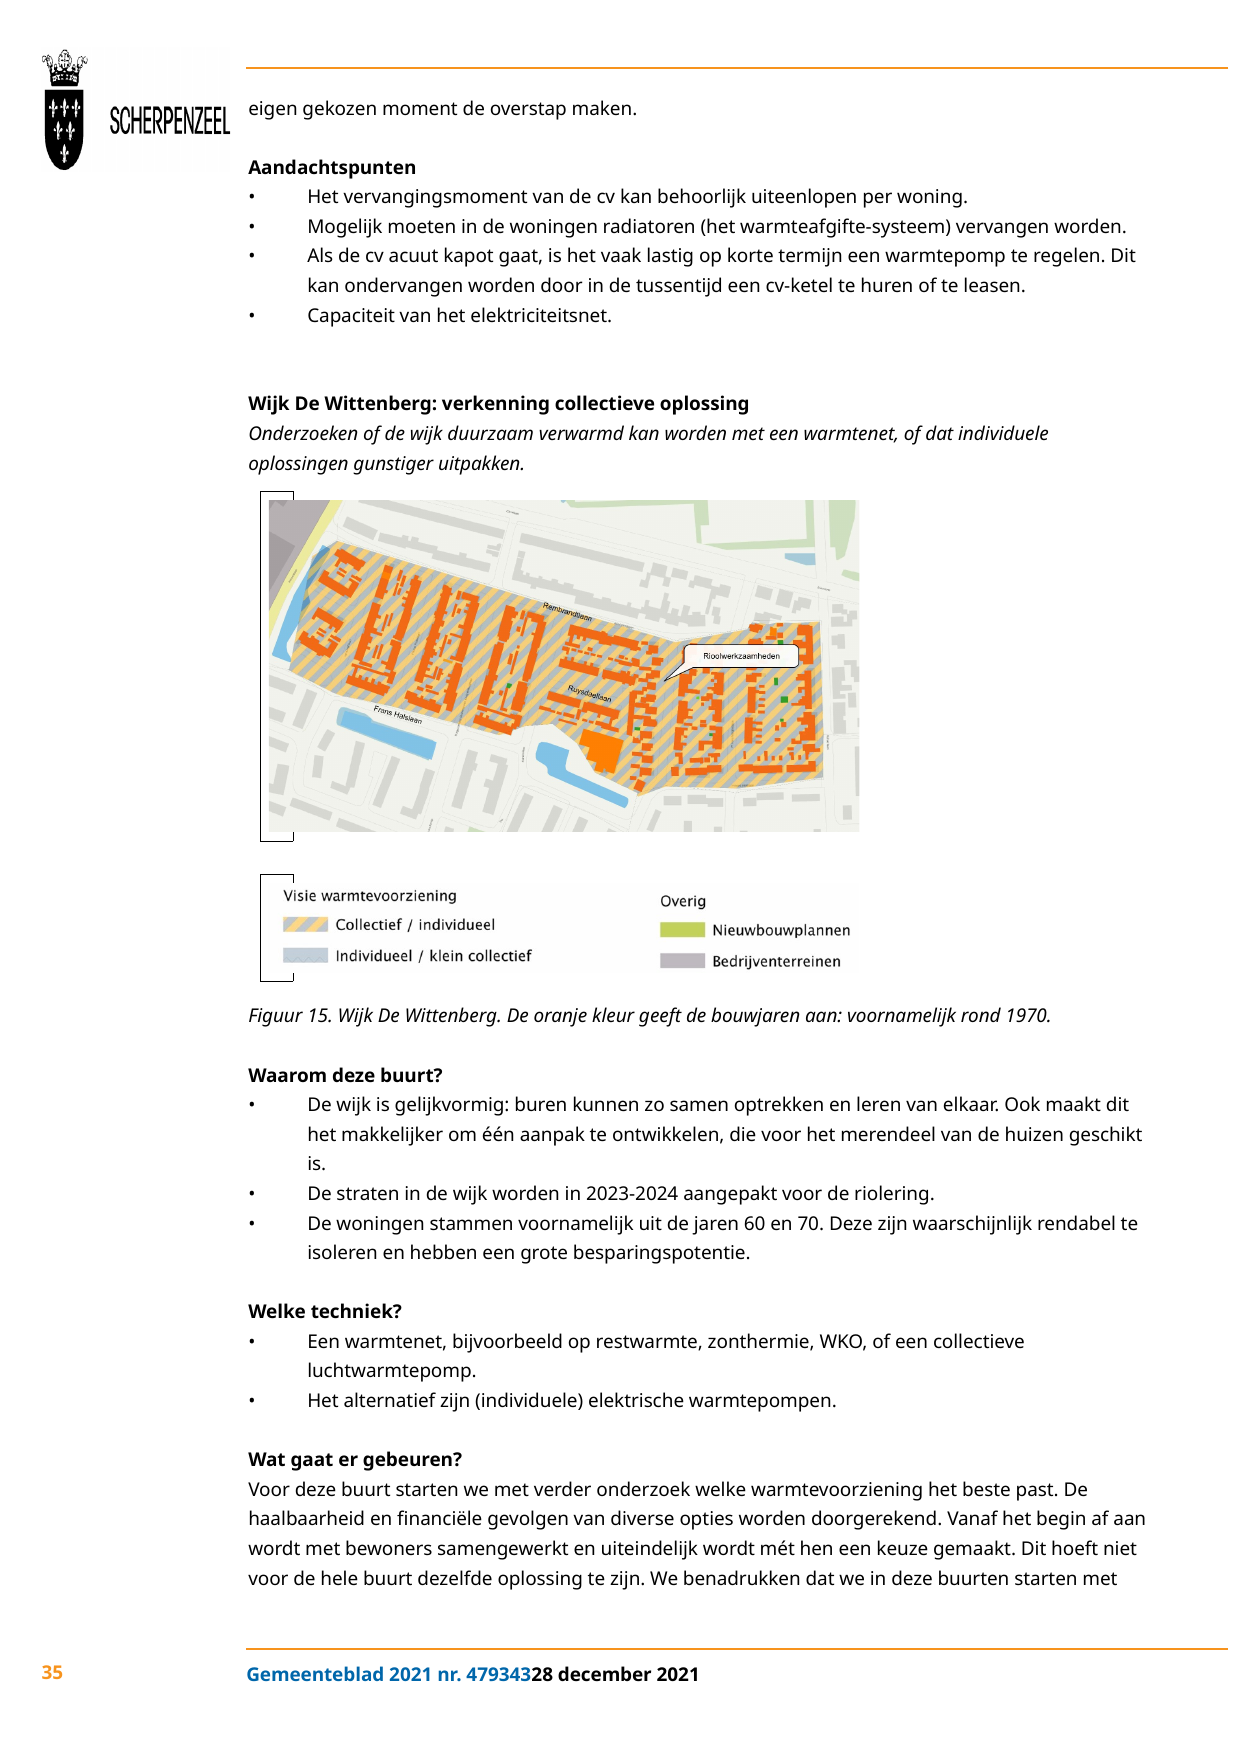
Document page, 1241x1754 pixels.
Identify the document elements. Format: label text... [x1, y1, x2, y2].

picture [268, 883, 860, 973]
text Wijk De Wittenberg: verkenning collectieve oplossing [248, 391, 1152, 416]
list Het alternatief zijn (individuele) elektrische warmtepompen. [248, 1387, 1152, 1413]
text Onderzoeken of de wijk duurzaam verwarmd kan worden met een warmtenet, of dat individuele oplossingen gunstiger uitpakken. [248, 420, 1152, 476]
list De woningen stammen voornamelijk uit de jaren 60 en 70. Deze zijn waarschijnlijk rendabel te isoleren en hebben een grote besparingspotentie. [248, 1210, 1152, 1265]
text eigen gekozen moment de overstap maken. [248, 95, 1152, 121]
text Voor deze buurt starten we met verder onderzoek welke warmtevoorziening het beste past. De haalbaarheid en financiële gevolgen van diverse opties worden doorgerekend. Vanaf het begin af aan wordt met bewoners samengewerkt en uiteindelijk wordt mét hen een keuze gemaakt. Dit hoeft niet voor de hele buurt dezelfde oplossing te zijn. We benadrukken dat we in deze buurten starten met [248, 1476, 1152, 1591]
list Mogelijk moeten in de woningen radiatoren (het warmteafgifte-systeem) vervangen worden. [248, 213, 1152, 239]
text Aandachtspunten [248, 154, 1152, 180]
list Als de cv acuut kapot gaat, is het vaak lastig op korte termijn een warmtepomp te regelen. Dit kan ondervangen worden door in de tussentijd een cv-ketel te huren of te leasen. [248, 243, 1152, 298]
list Een warmtenet, bijvoorbeeld op restwarmte, zonthermie, WKO, of een collectieve luchtwarmtepomp. [248, 1328, 1152, 1383]
text Figuur 15. Wijk De Wittenberg. De oranje kleur geeft de bouwjaren aan: voornamelijk rond 1970. [248, 1003, 1152, 1028]
picture [268, 500, 860, 832]
text Wat gaat er gebeuren? [248, 1446, 1152, 1472]
picture [41, 47, 231, 172]
list Het vervangingsmoment van de cv kan behoorlijk uiteenlopen per woning. [248, 183, 1152, 209]
text Welke techniek? [248, 1298, 1152, 1324]
list De straten in de wijk worden in 2023-2024 aangepakt voor de riolering. [248, 1180, 1152, 1206]
text Waarom deze buurt? [248, 1062, 1152, 1088]
list De wijk is gelijkvormig: buren kunnen zo samen optrekken en leren van elkaar. Ook maakt dit het makkelijker om één aanpak te ontwikkelen, die voor het merendeel van de huizen geschikt is. [248, 1091, 1152, 1176]
list Capaciteit van het elektriciteitsnet. [248, 302, 1152, 328]
